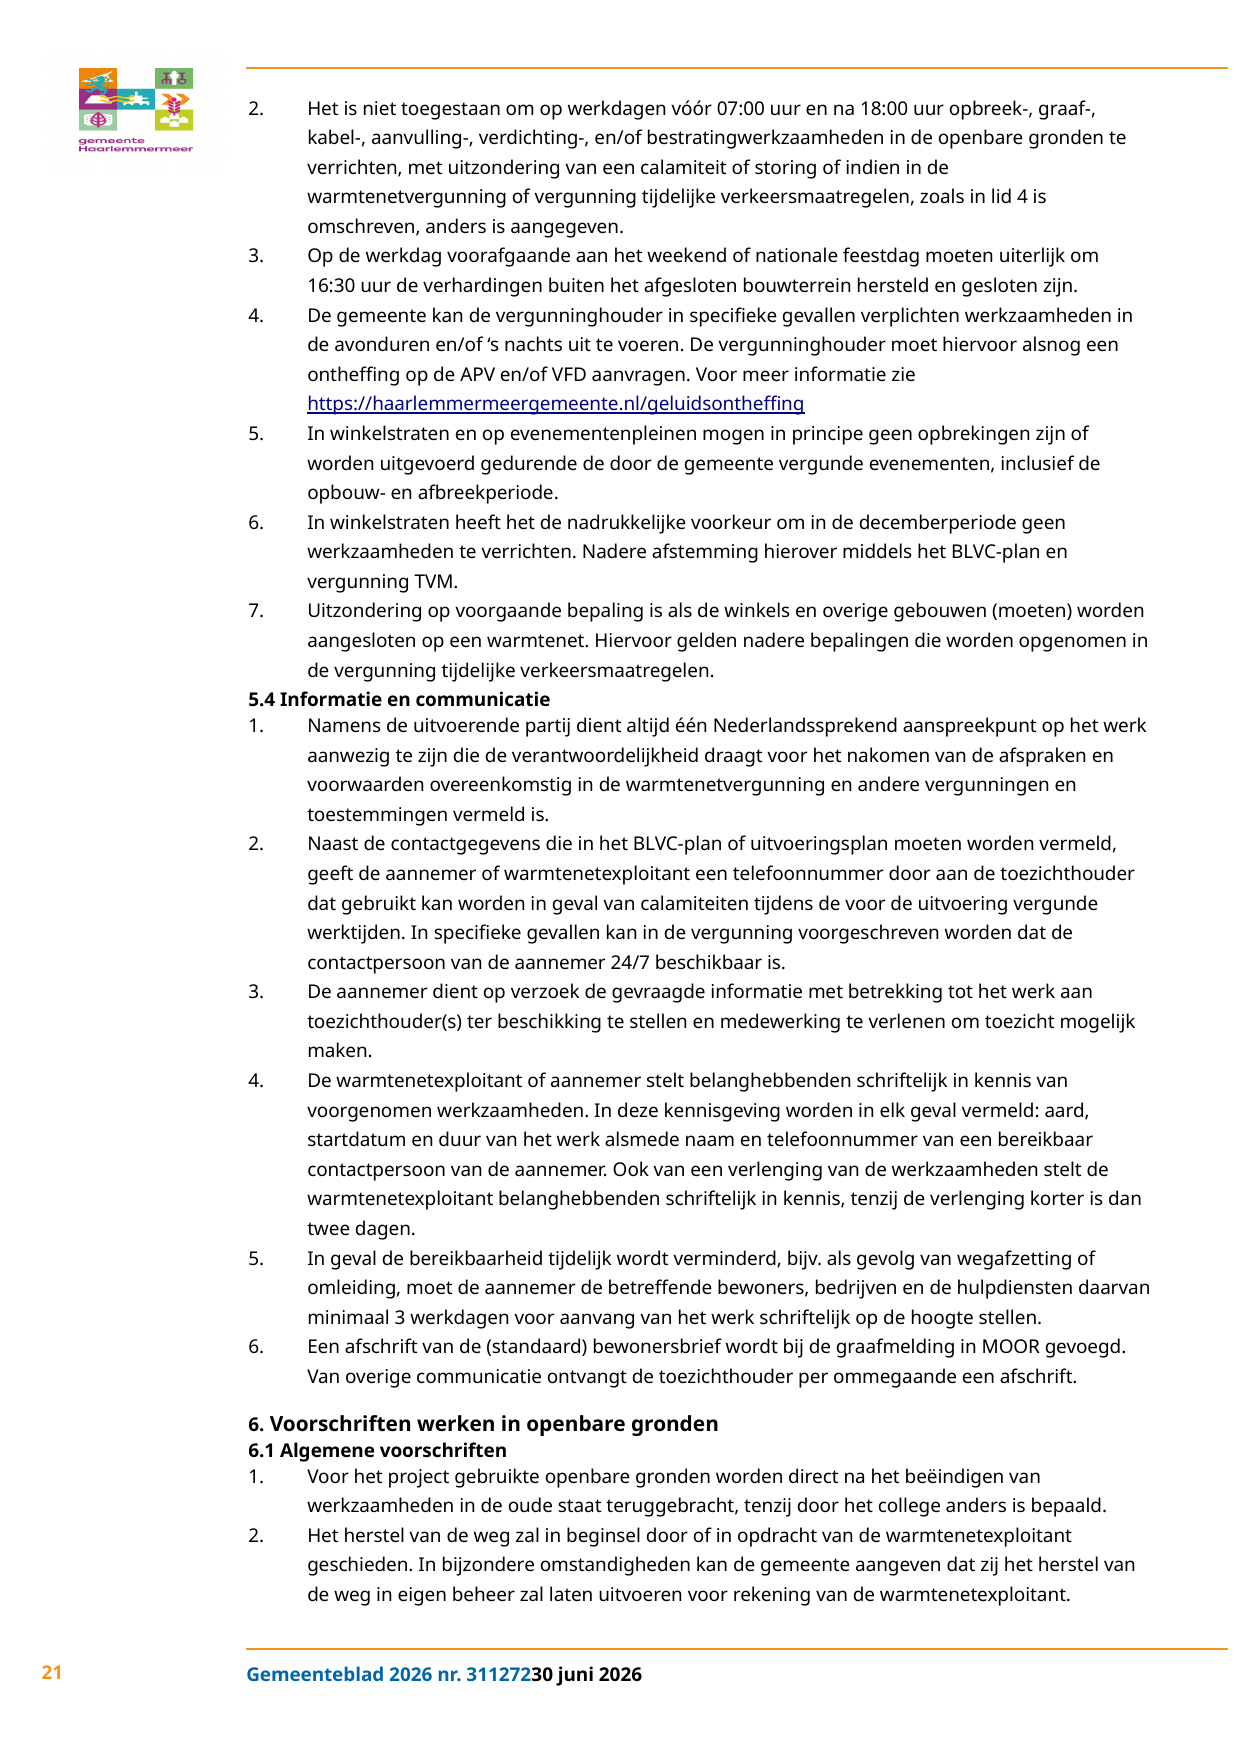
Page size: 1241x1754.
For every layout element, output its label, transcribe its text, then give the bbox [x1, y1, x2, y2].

list De warmtenetexploitant of aannemer stelt belanghebbenden schriftelijk in kennis van voorgenomen werkzaamheden. In deze kennisgeving worden in elk geval vermeld: aard, startdatum en duur van het werk alsmede naam en telefoonnummer van een bereikbaar contactpersoon van de aannemer. Ook van een verlenging van de werkzaamheden stelt de warmtenetexploitant belanghebbenden schriftelijk in kennis, tenzij de verlenging korter is dan twee dagen. [248, 1067, 1152, 1241]
text 6.1 Algemene voorschriften [248, 1437, 1152, 1463]
list In geval de bereikbaarheid tijdelijk wordt verminderd, bijv. als gevolg van wegafzetting of omleiding, moet de aannemer de betreffende bewoners, bedrijven en de hulpdiensten daarvan minimaal 3 werkdagen voor aanvang van het werk schriftelijk op de hoogte stellen. [248, 1245, 1152, 1329]
list Naast de contactgegevens die in het BLVC-plan of uitvoeringsplan moeten worden vermeld, geeft de aannemer of warmtenetexploitant een telefoonnummer door aan de toezichthouder dat gebruikt kan worden in geval van calamiteiten tijdens de voor de uitvoering vergunde werktijden. In specifieke gevallen kan in de vergunning voorgeschreven worden dat de contactpersoon van de aannemer 24/7 beschikbaar is. [248, 831, 1152, 974]
list Uitzondering op voorgaande bepaling is als de winkels en overige gebouwen (moeten) worden aangesloten op een warmtenet. Hiervoor gelden nadere bepalingen die worden opgenomen in de vergunning tijdelijke verkeersmaatregelen. [248, 598, 1152, 683]
list In winkelstraten heeft het de nadrukkelijke voorkeur om in de decemberperiode geen werkzaamheden te verrichten. Nadere afstemming hierover middels het BLVC-plan en vergunning TVM. [248, 509, 1152, 594]
list Namens de uitvoerende partij dient altijd één Nederlandssprekend aanspreekpunt op het werk aanwezig te zijn die de verantwoordelijkheid draagt voor het nakomen van de afspraken en voorwaarden overeenkomstig in de warmtenetvergunning en andere vergunningen en toestemmingen vermeld is. [248, 712, 1152, 827]
text 6. Voorschriften werken in openbare gronden [248, 1409, 1152, 1437]
list Een afschrift van de (standaard) bewonersbrief wordt bij de graafmelding in MOOR gevoegd. Van overige communicatie ontvangt de toezichthouder per ommegaande een afschrift. [248, 1333, 1152, 1389]
text 5.4 Informatie en communicatie [248, 686, 1152, 712]
list In winkelstraten en op evenementenpleinen mogen in principe geen opbrekingen zijn of worden uitgevoerd gedurende de door de gemeente vergunde evenementen, inclusief de opbouw- en afbreekperiode. [248, 420, 1152, 505]
list De aannemer dient op verzoek de gevraagde informatie met betrekking tot het werk aan toezichthouder(s) ter beschikking te stellen en medewerking te verlenen om toezicht mogelijk maken. [248, 978, 1152, 1063]
list Het herstel van de weg zal in beginsel door of in opdracht van de warmtenetexploitant geschieden. In bijzondere omstandigheden kan de gemeente aangeven dat zij het herstel van de weg in eigen beheer zal laten uitvoeren voor rekening van de warmtenetexploitant. [248, 1522, 1152, 1607]
list Het is niet toegestaan om op werkdagen vóór 07:00 uur en na 18:00 uur opbreek-, graaf-, kabel-, aanvulling-, verdichting-, en/of bestratingwerkzaamheden in de openbare gronden te verrichten, met uitzondering van een calamiteit of storing of indien in de warmtenetvergunning of vergunning tijdelijke verkeersmaatregelen, zoals in lid 4 is omschreven, anders is aangegeven. [248, 95, 1152, 239]
list De gemeente kan de vergunninghouder in specifieke gevallen verplichten werkzaamheden in de avonduren en/of ‘s nachts uit te voeren. De vergunninghouder moet hiervoor alsnog een ontheffing op de APV en/of VFD aanvragen. Voor meer informatie zie https://haarlemmermeergemeente.nl/geluidsontheffing [248, 302, 1152, 416]
list Op de werkdag voorafgaande aan het weekend of nationale feestdag moeten uiterlijk om 16:30 uur de verhardingen buiten het afgesloten bouwterrein hersteld en gesloten zijn. [248, 243, 1152, 298]
list Voor het project gebruikte openbare gronden worden direct na het beëindigen van werkzaamheden in de oude staat teruggebracht, tenzij door het college anders is bepaald. [248, 1463, 1152, 1518]
picture [41, 47, 231, 172]
